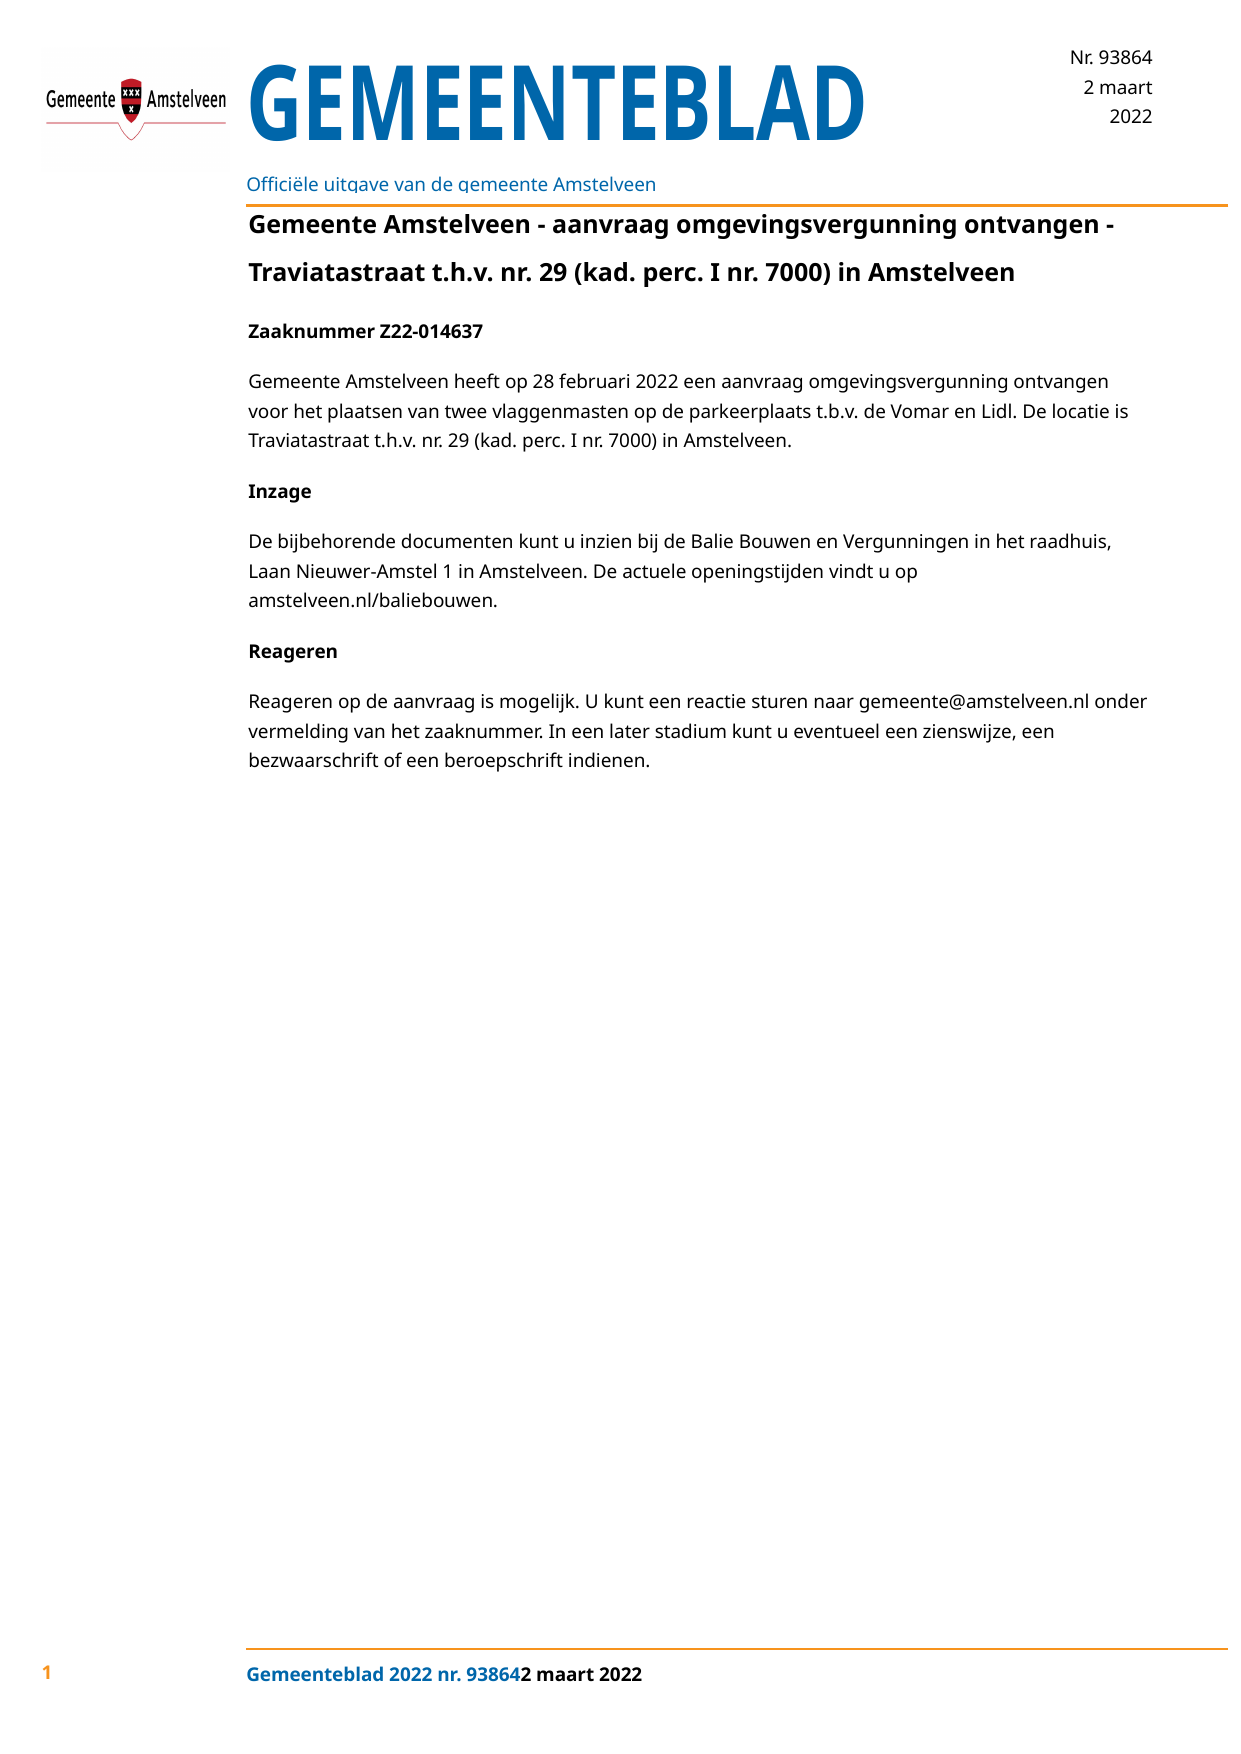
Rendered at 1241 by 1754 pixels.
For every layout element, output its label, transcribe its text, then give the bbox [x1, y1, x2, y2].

text Zaaknummer Z22-014637 [248, 318, 1152, 344]
text Inzage [248, 478, 1152, 504]
text De bijbehorende documenten kunt u inzien bij de Balie Bouwen en Vergunningen in het raadhuis, Laan Nieuwer-Amstel 1 in Amstelveen. De actuele openingstijden vindt u op amstelveen.nl/baliebouwen. [248, 528, 1152, 613]
text Gemeente Amstelveen - aanvraag omgevingsvergunning ontvangen - Traviatastraat t.h.v. nr. 29 (kad. perc. I nr. 7000) in Amstelveen [248, 207, 1152, 288]
picture [41, 47, 231, 172]
text Reageren op de aanvraag is mogelijk. U kunt een reactie sturen naar gemeente@amstelveen.nl onder vermelding van het zaaknummer. In een later stadium kunt u eventueel een zienswijze, een bezwaarschrift of een beroepschrift indienen. [248, 688, 1152, 773]
text Reageren [248, 638, 1152, 664]
text Gemeente Amstelveen heeft op 28 februari 2022 een aanvraag omgevingsvergunning ontvangen voor het plaatsen van twee vlaggenmasten op de parkeerplaats t.b.v. de Vomar en Lidl. De locatie is Traviatastraat t.h.v. nr. 29 (kad. perc. I nr. 7000) in Amstelveen. [248, 368, 1152, 453]
